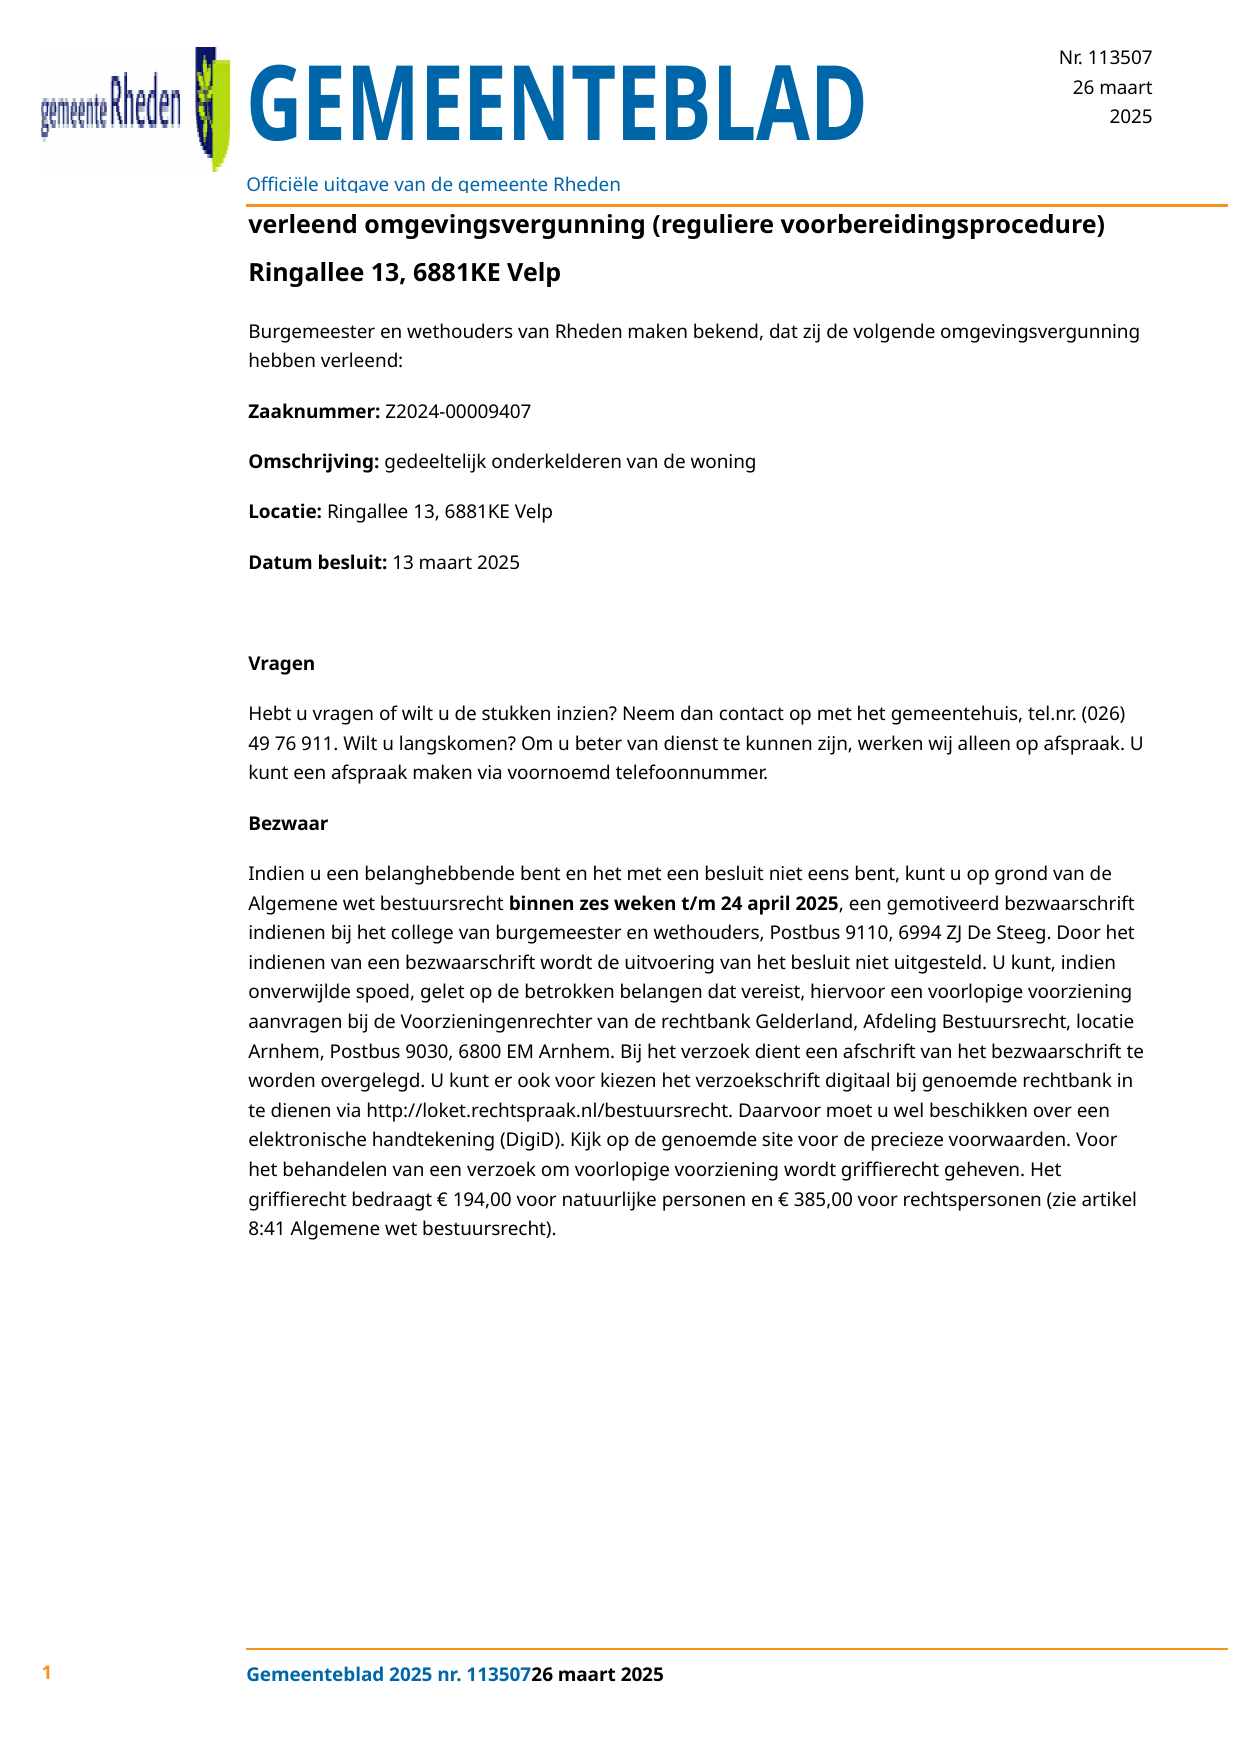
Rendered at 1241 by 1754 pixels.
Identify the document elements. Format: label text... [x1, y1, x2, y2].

text Indien u een belanghebbende bent en het met een besluit niet eens bent, kunt u op grond van de Algemene wet bestuursrecht binnen zes weken t/m 24 april 2025, een gemotiveerd bezwaarschrift indienen bij het college van burgemeester en wethouders, Postbus 9110, 6994 ZJ De Steeg. Door het indienen van een bezwaarschrift wordt de uitvoering van het besluit niet uitgesteld. U kunt, indien onverwijlde spoed, gelet op de betrokken belangen dat vereist, hiervoor een voorlopige voorziening aanvragen bij de Voorzieningenrechter van de rechtbank Gelderland, Afdeling Bestuursrecht, locatie Arnhem, Postbus 9030, 6800 EM Arnhem. Bij het verzoek dient een afschrift van het bezwaarschrift te worden overgelegd. U kunt er ook voor kiezen het verzoekschrift digitaal bij genoemde rechtbank in te dienen via http://loket.rechtspraak.nl/bestuursrecht. Daarvoor moet u wel beschikken over een elektronische handtekening (DigiD). Kijk op de genoemde site voor de precieze voorwaarden. Voor het behandelen van een verzoek om voorlopige voorziening wordt griffierecht geheven. Het griffierecht bedraagt € 194,00 voor natuurlijke personen en € 385,00 voor rechtspersonen (zie artikel 8:41 Algemene wet bestuursrecht). [248, 860, 1152, 1241]
picture [41, 47, 231, 172]
text Hebt u vragen of wilt u de stukken inzien? Neem dan contact op met het gemeentehuis, tel.nr. (026) 49 76 911. Wilt u langskomen? Om u beter van dienst te kunnen zijn, werken wij alleen op afspraak. U kunt een afspraak maken via voornoemd telefoonnummer. [248, 700, 1152, 785]
text Burgemeester en wethouders van Rheden maken bekend, dat zij de volgende omgevingsvergunning hebben verleend: [248, 318, 1152, 373]
text Datum besluit: 13 maart 2025 [248, 549, 1152, 575]
text Zaaknummer: Z2024-00009407 [248, 398, 1152, 424]
text Vragen [248, 650, 1152, 676]
text Omschrijving: gedeeltelijk onderkelderen van de woning [248, 448, 1152, 474]
text verleend omgevingsvergunning (reguliere voorbereidingsprocedure) Ringallee 13, 6881KE Velp [248, 207, 1152, 288]
text Locatie: Ringallee 13, 6881KE Velp [248, 499, 1152, 524]
text Bezwaar [248, 810, 1152, 836]
